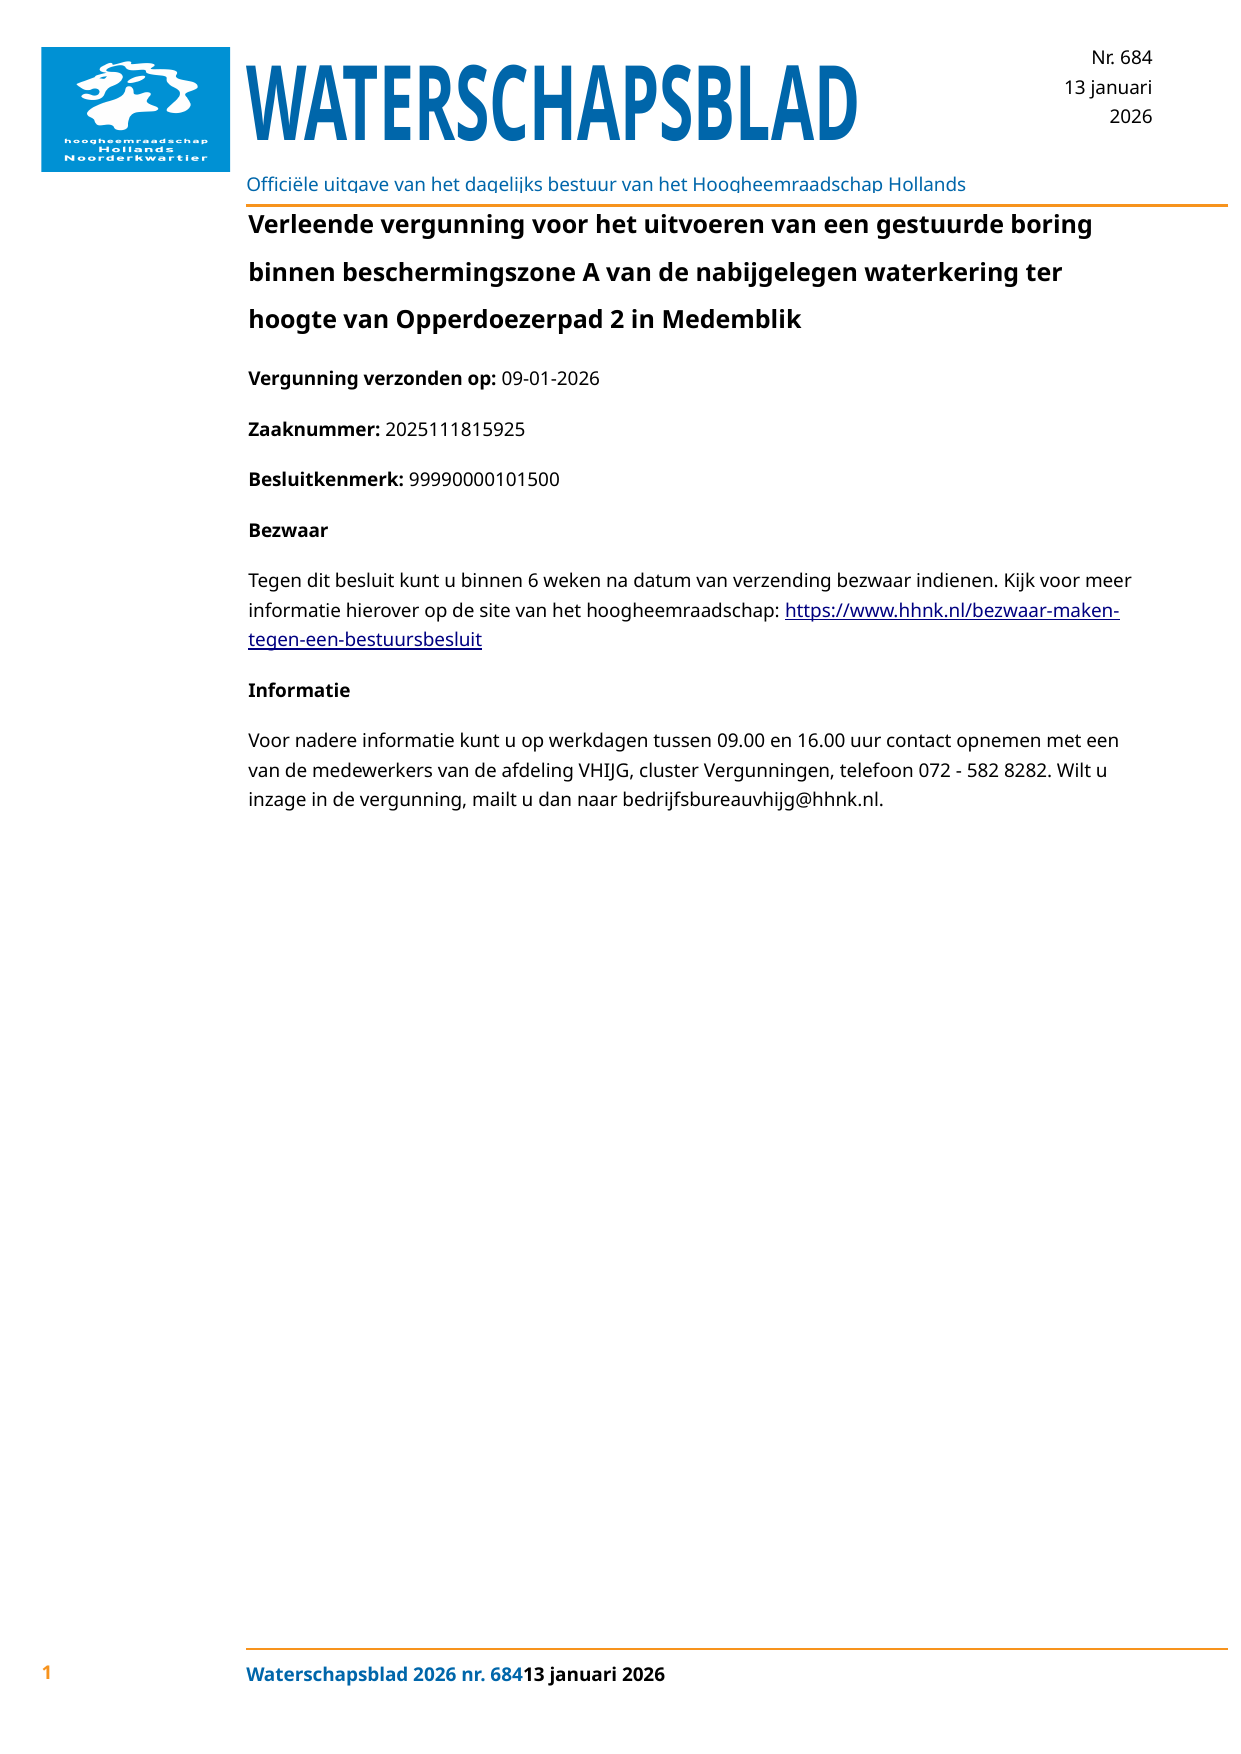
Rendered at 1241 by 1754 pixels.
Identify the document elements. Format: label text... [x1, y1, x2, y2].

picture [129, 76, 144, 82]
picture [88, 87, 157, 130]
text Vergunning verzonden op: 09-01-2026 [248, 366, 1152, 391]
text Voor nadere informatie kunt u op werkdagen tussen 09.00 en 16.00 uur contact opnemen met een van de medewerkers van de afdeling VHIJG, cluster Vergunningen, telefoon 072 - 582 8282. Wilt u inzage in de vergunning, mailt u dan naar bedrijfsbureauvhijg@hhnk.nl. [248, 727, 1152, 812]
text Verleende vergunning voor het uitvoeren van een gestuurde boring binnen beschermingszone A van de nabijgelegen waterkering ter hoogte van Opperdoezerpad 2 in Medemblik [248, 207, 1152, 336]
picture [118, 62, 197, 112]
text Zaaknummer: 2025111815925 [248, 416, 1152, 442]
text Informatie [248, 677, 1152, 702]
text Tegen dit besluit kunt u binnen 6 weken na datum van verzending bezwaar indienen. Kijk voor meer informatie hierover op de site van het hoogheemraadschap: https://www.hhnk.nl/bezwaar-maken-tegen-een-bestuursbesluit [248, 567, 1152, 652]
text Besluitkenmerk: 99990000101500 [248, 466, 1152, 492]
picture [78, 64, 122, 99]
text Bezwaar [248, 517, 1152, 542]
